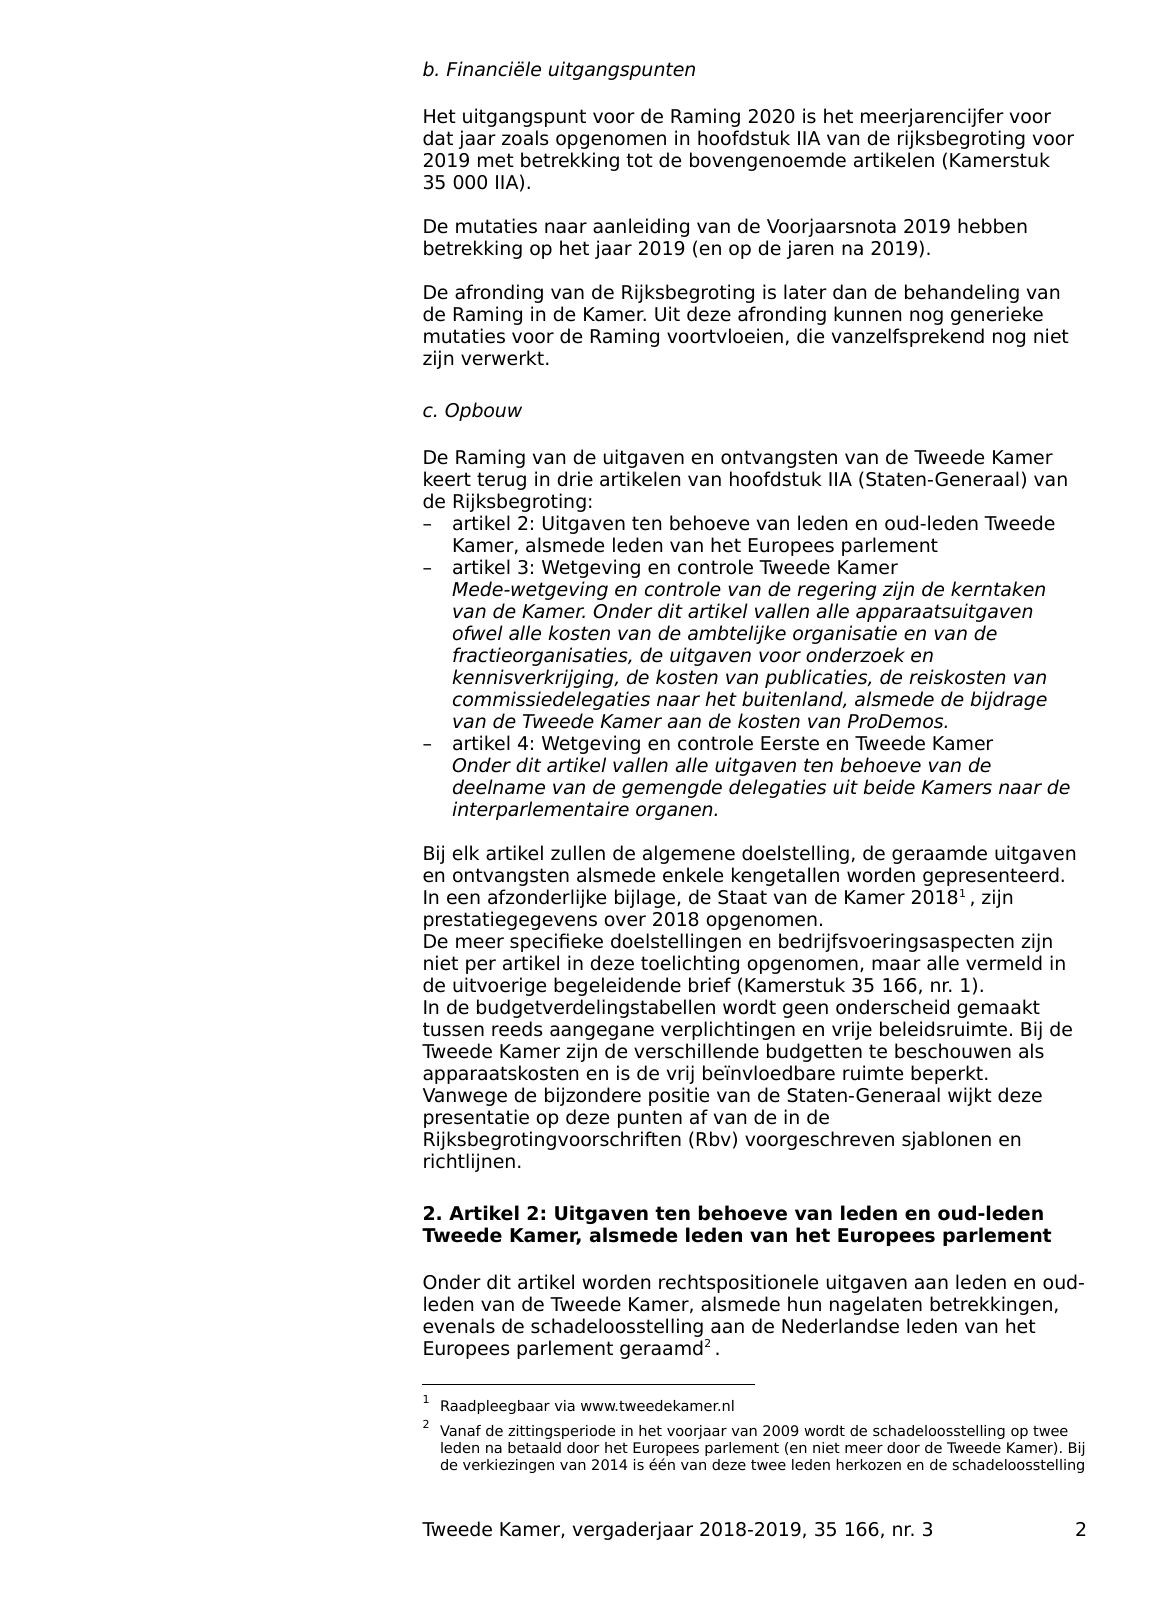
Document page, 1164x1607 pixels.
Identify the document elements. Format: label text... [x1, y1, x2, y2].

text Mede-wetgeving en controle van de regering zijn de kerntaken van de Kamer. Onder dit artikel vallen alle apparaatsuitgaven ofwel alle kosten van de ambtelijke organisatie en van de fractieorganisaties, de uitgaven voor onderzoek en kennisverkrijging, de kosten van publicaties, de reiskosten van commissiedelegaties naar het buitenland, alsmede de bijdrage van de Tweede Kamer aan de kosten van ProDemos. [452, 579, 1087, 733]
subtitle c. Opbouw [422, 400, 1087, 422]
text De afronding van de Rijksbegroting is later dan de behandeling van de Raming in de Kamer. Uit deze afronding kunnen nog generieke mutaties voor de Raming voortvloeien, die vanzelfsprekend nog niet zijn verwerkt. [422, 282, 1087, 370]
text Bij elk artikel zullen de algemene doelstelling, de geraamde uitgaven en ontvangsten alsmede enkele kengetallen worden gepresenteerd. In een afzonderlijke bijlage, de Staat van de Kamer 2018, zijn prestatiegegevens over 2018 opgenomen. [422, 843, 1087, 931]
text Onder dit artikel worden rechtspositionele uitgaven aan leden en oud-leden van de Tweede Kamer, alsmede hun nagelaten betrekkingen, evenals de schadeloosstelling aan de Nederlandse leden van het Europees parlement geraamd. [422, 1272, 1087, 1359]
subtitle 2. Artikel 2: Uitgaven ten behoeve van leden en oud-leden Tweede Kamer, alsmede leden van het Europees parlement [422, 1203, 1087, 1247]
text – artikel 3: Wetgeving en controle Tweede Kamer [422, 557, 1087, 579]
text – artikel 4: Wetgeving en controle Eerste en Tweede Kamer [422, 733, 1087, 755]
text Raadpleegbaar via www.tweedekamer.nl [422, 1393, 1087, 1416]
text Vanwege de bijzondere positie van de Staten-Generaal wijkt deze presentatie op deze punten af van de in de Rijksbegrotingvoorschriften (Rbv) voorgeschreven sjablonen en richtlijnen. [422, 1085, 1087, 1173]
text De meer specifieke doelstellingen en bedrijfsvoeringsaspecten zijn niet per artikel in deze toelichting opgenomen, maar alle vermeld in de uitvoerige begeleidende brief (Kamerstuk 35 166, nr. 1). [422, 931, 1087, 997]
text Onder dit artikel vallen alle uitgaven ten behoeve van de deelname van de gemengde delegaties uit beide Kamers naar de interparlementaire organen. [452, 755, 1087, 821]
text In de budgetverdelingstabellen wordt geen onderscheid gemaakt tussen reeds aangegane verplichtingen en vrije beleidsruimte. Bij de Tweede Kamer zijn de verschillende budgetten te beschouwen als apparaatskosten en is de vrij beïnvloedbare ruimte beperkt. [422, 997, 1087, 1085]
text Het uitgangspunt voor de Raming 2020 is het meerjarencijfer voor dat jaar zoals opgenomen in hoofdstuk IIA van de rijksbegroting voor 2019 met betrekking tot de bovengenoemde artikelen (Kamerstuk 35 000 IIA). [422, 106, 1087, 194]
text De Raming van de uitgaven en ontvangsten van de Tweede Kamer keert terug in drie artikelen van hoofdstuk IIA (Staten-Generaal) van de Rijksbegroting: [422, 447, 1087, 513]
text De mutaties naar aanleiding van de Voorjaarsnota 2019 hebben betrekking op het jaar 2019 (en op de jaren na 2019). [422, 216, 1087, 260]
text Vanaf de zittingsperiode in het voorjaar van 2009 wordt de schadeloosstelling op twee leden na betaald door het Europees parlement (en niet meer door de Tweede Kamer). Bij de verkiezingen van 2014 is één van deze twee leden herkozen en de schadeloosstelling [422, 1418, 1087, 1474]
text – artikel 2: Uitgaven ten behoeve van leden en oud-leden Tweede Kamer, alsmede leden van het Europees parlement [422, 513, 1087, 557]
subtitle b. Financiële uitgangspunten [422, 59, 1087, 81]
